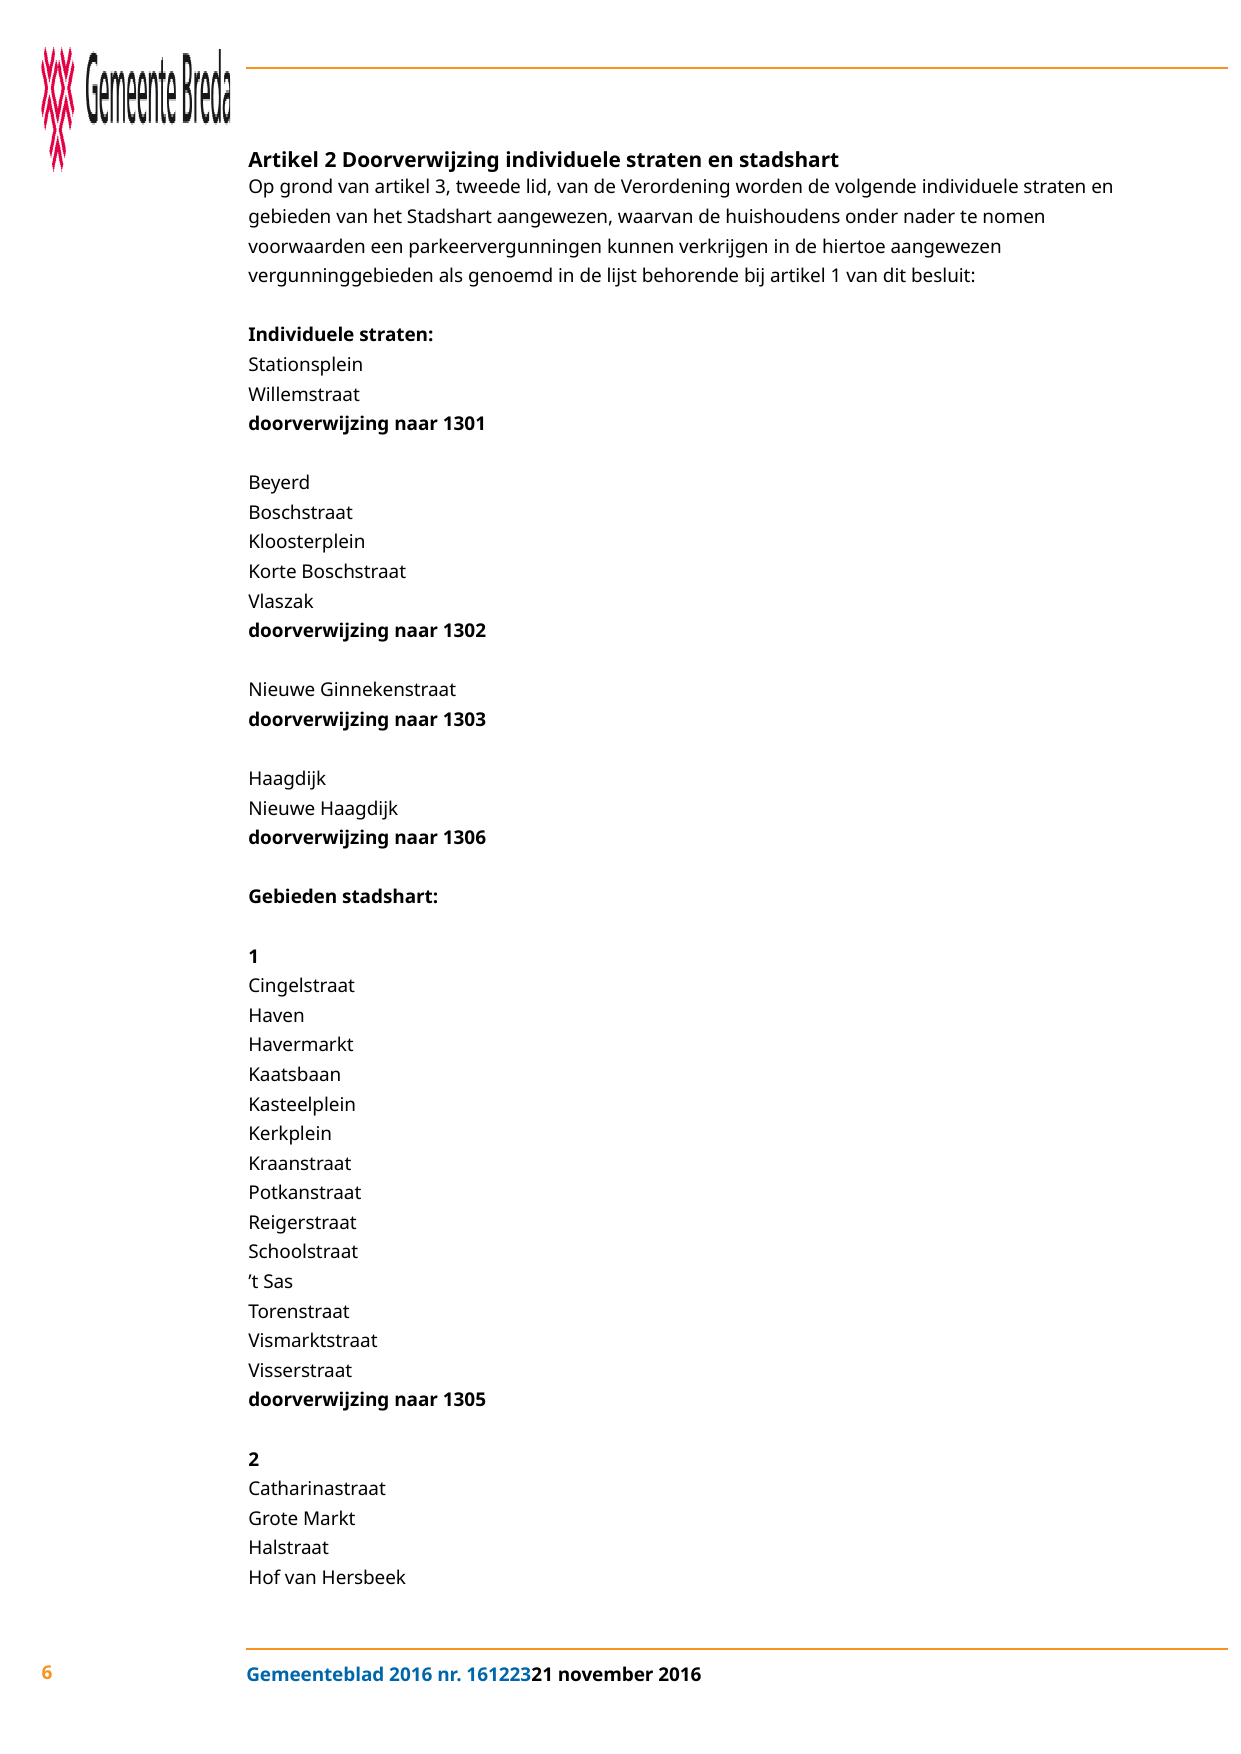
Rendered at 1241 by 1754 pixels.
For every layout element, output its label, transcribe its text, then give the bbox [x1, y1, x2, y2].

text Kaatsbaan [248, 1061, 1152, 1087]
text Reigerstraat [248, 1209, 1152, 1235]
text Grote Markt [248, 1505, 1152, 1531]
text Kraanstraat [248, 1150, 1152, 1176]
text Kasteelplein [248, 1091, 1152, 1116]
text Nieuwe Ginnekenstraat [248, 677, 1152, 702]
text doorverwijzing naar 1302 [248, 617, 1152, 643]
text Vismarktstraat [248, 1327, 1152, 1353]
text Potkanstraat [248, 1179, 1152, 1205]
text Korte Boschstraat [248, 558, 1152, 584]
text Hof van Hersbeek [248, 1564, 1152, 1590]
text Artikel 2 Doorverwijzing individuele straten en stadshart [248, 145, 1152, 174]
text Stationsplein [248, 351, 1152, 377]
text doorverwijzing naar 1301 [248, 410, 1152, 436]
text Nieuwe Haagdijk [248, 795, 1152, 821]
text Gebieden stadshart: [248, 884, 1152, 909]
text Kerkplein [248, 1120, 1152, 1146]
text Vlaszak [248, 588, 1152, 613]
text Kloosterplein [248, 529, 1152, 554]
text Individuele straten: [248, 322, 1152, 347]
text Catharinastraat [248, 1475, 1152, 1501]
text Halstraat [248, 1534, 1152, 1560]
text doorverwijzing naar 1305 [248, 1387, 1152, 1412]
text ’t Sas [248, 1268, 1152, 1294]
text Op grond van artikel 3, tweede lid, van de Verordening worden de volgende individuele straten en gebieden van het Stadshart aangewezen, waarvan de huishoudens onder nader te nomen voorwaarden een parkeervergunningen kunnen verkrijgen in de hiertoe aangewezen vergunninggebieden als genoemd in de lijst behorende bij artikel 1 van dit besluit: [248, 174, 1152, 288]
text doorverwijzing naar 1306 [248, 824, 1152, 850]
text doorverwijzing naar 1303 [248, 706, 1152, 732]
text Schoolstraat [248, 1239, 1152, 1264]
text Cingelstraat [248, 972, 1152, 998]
text Boschstraat [248, 499, 1152, 525]
text Beyerd [248, 469, 1152, 495]
picture [41, 47, 231, 172]
text Haagdijk [248, 765, 1152, 791]
text Torenstraat [248, 1298, 1152, 1323]
text Havermarkt [248, 1032, 1152, 1057]
text 1 [248, 943, 1152, 968]
text Haven [248, 1002, 1152, 1028]
text Visserstraat [248, 1357, 1152, 1383]
text Willemstraat [248, 381, 1152, 406]
text 2 [248, 1446, 1152, 1471]
